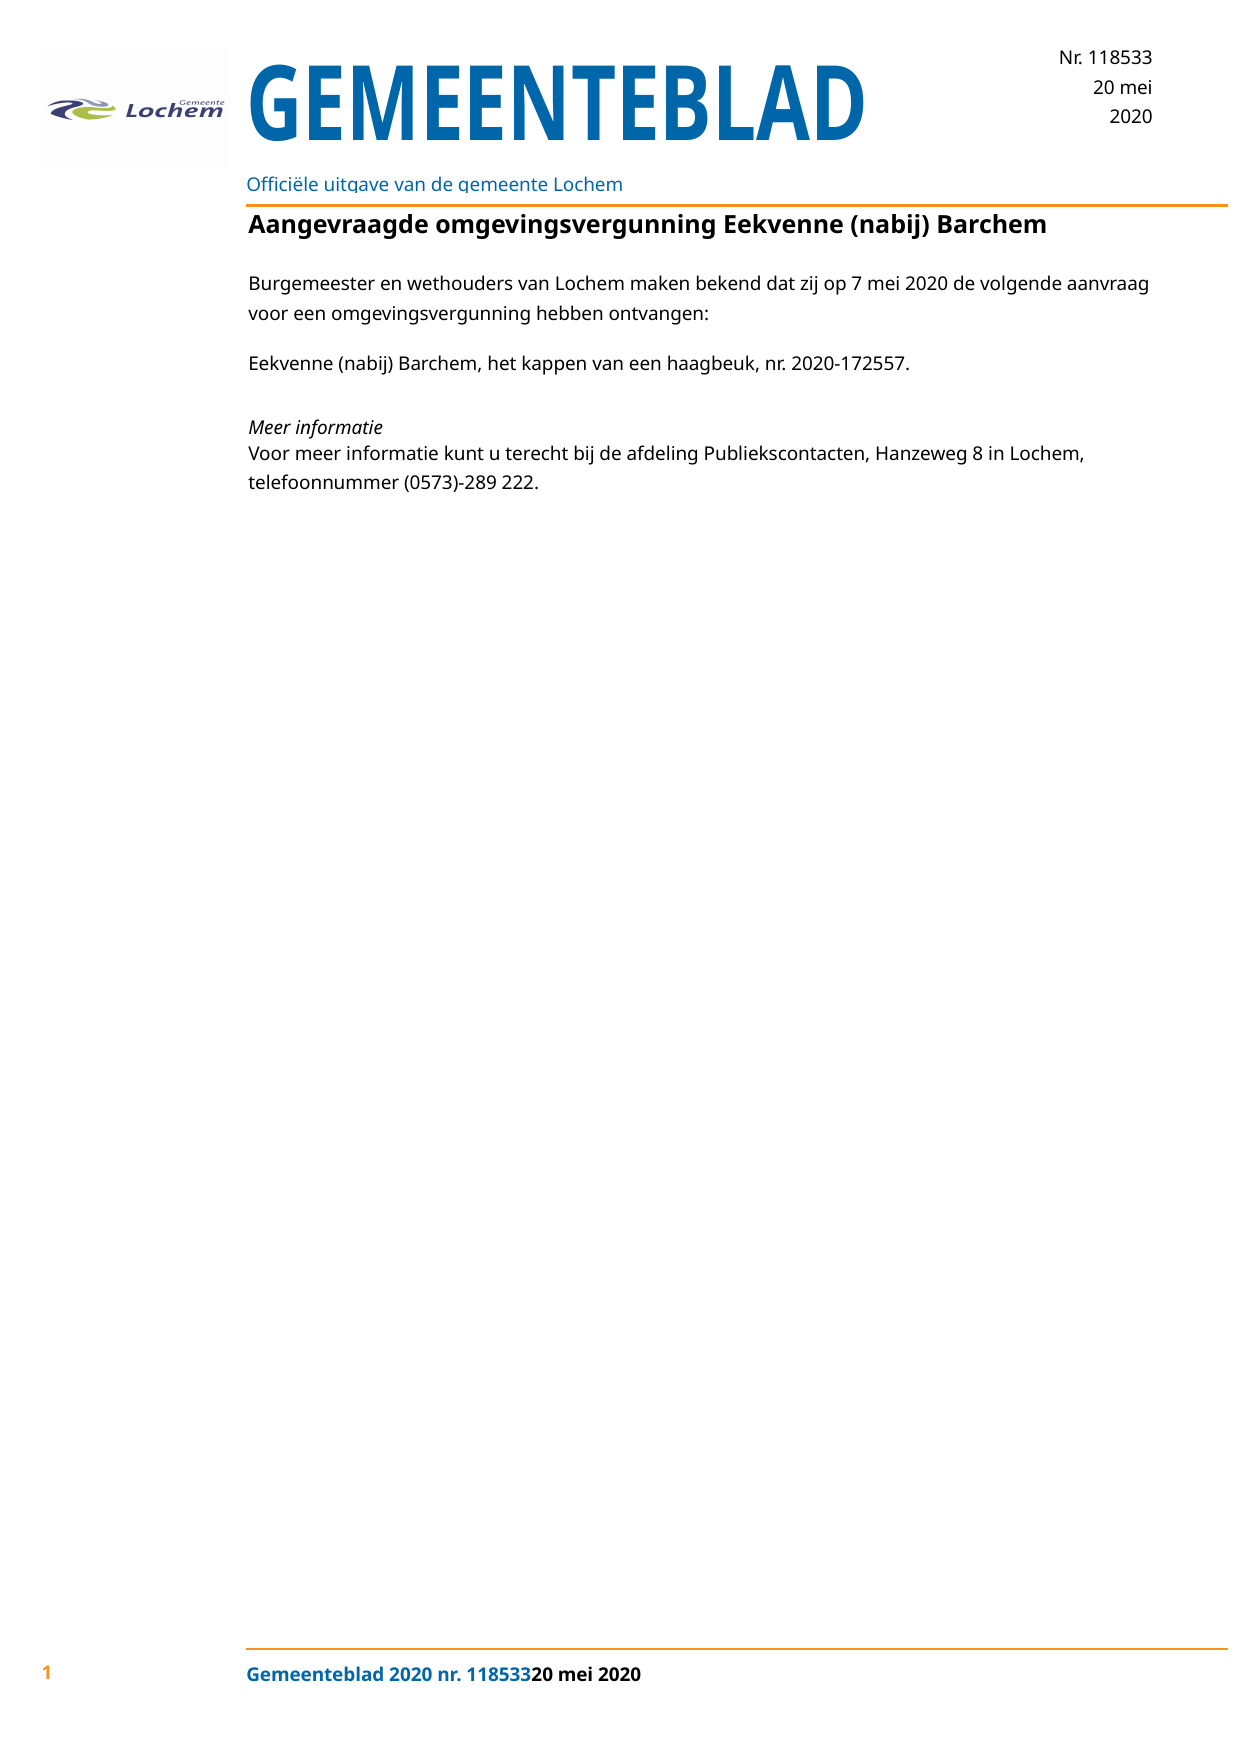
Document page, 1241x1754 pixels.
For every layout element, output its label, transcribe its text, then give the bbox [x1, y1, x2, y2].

text Burgemeester en wethouders van Lochem maken bekend dat zij op 7 mei 2020 de volgende aanvraag voor een omgevingsvergunning hebben ontvangen: [248, 270, 1152, 326]
picture [41, 47, 231, 172]
text Eekvenne (nabij) Barchem, het kappen van een haagbeuk, nr. 2020-172557. [248, 350, 1152, 376]
text Aangevraagde omgevingsvergunning Eekvenne (nabij) Barchem [248, 207, 1152, 241]
text Meer informatie [248, 414, 1152, 440]
text Voor meer informatie kunt u terecht bij de afdeling Publiekscontacten, Hanzeweg 8 in Lochem, telefoonnummer (0573)-289 222. [248, 440, 1152, 495]
